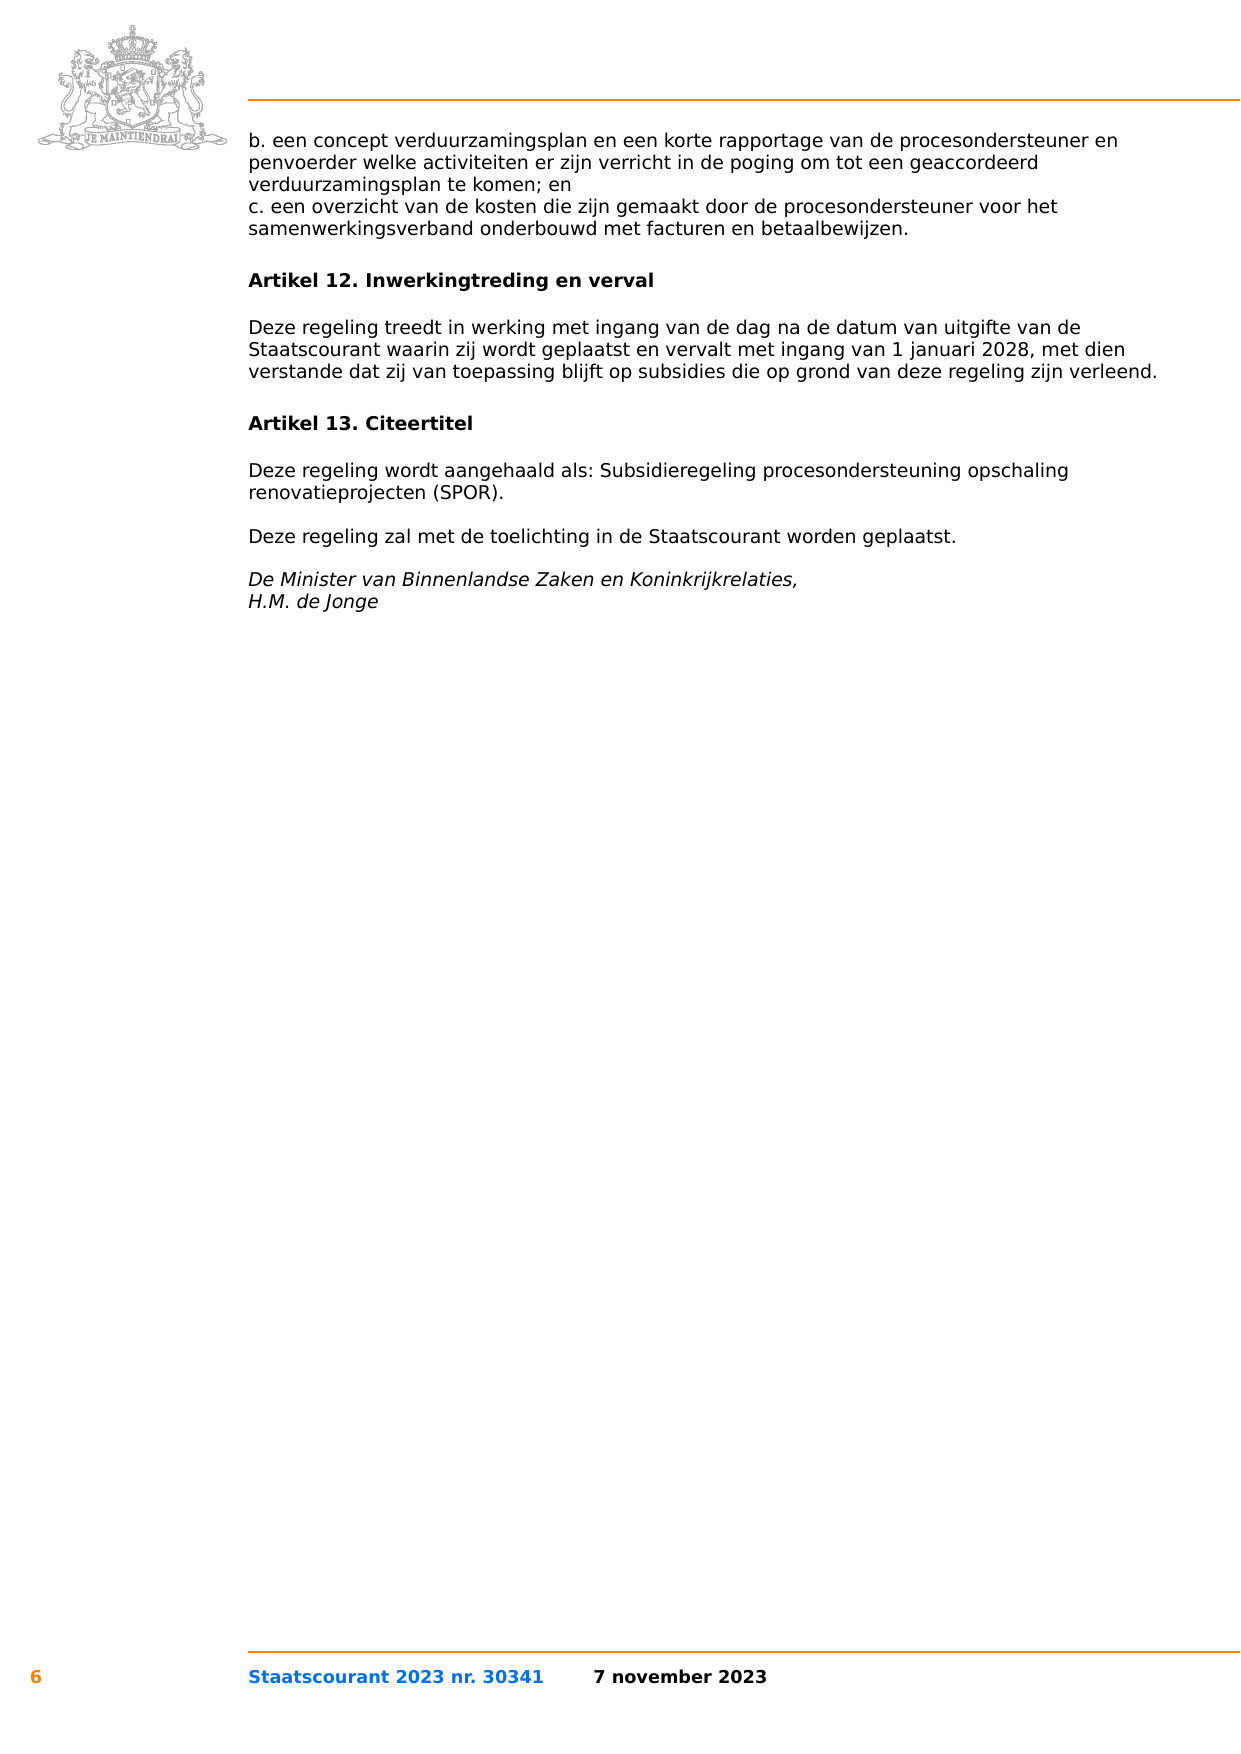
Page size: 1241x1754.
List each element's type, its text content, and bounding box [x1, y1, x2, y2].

text Deze regeling wordt aangehaald als: Subsidieregeling procesondersteuning opschaling renovatieprojecten (SPOR). [248, 460, 1163, 504]
text Deze regeling treedt in werking met ingang van de dag na de datum van uitgifte van de Staatscourant waarin zij wordt geplaatst en vervalt met ingang van 1 januari 2028, met dien verstande dat zij van toepassing blijft op subsidies die op grond van deze regeling zijn verleend. [248, 317, 1163, 383]
text Deze regeling zal met de toelichting in de Staatscourant worden geplaatst. [248, 526, 1163, 547]
text De Minister van Binnenlandse Zaken en Koninkrijkrelaties, H.M. de Jonge [248, 569, 1163, 613]
subtitle Artikel 13. Citeertitel [248, 413, 1163, 435]
subtitle Artikel 12. Inwerkingtreding en verval [248, 270, 1163, 292]
picture [38, 25, 227, 150]
text b. een concept verduurzamingsplan en een korte rapportage van de procesondersteuner en penvoerder welke activiteiten er zijn verricht in de poging om tot een geaccordeerd verduurzamingsplan te komen; en [248, 130, 1163, 196]
text c. een overzicht van de kosten die zijn gemaakt door de procesondersteuner voor het samenwerkingsverband onderbouwd met facturen en betaalbewijzen. [248, 196, 1163, 240]
